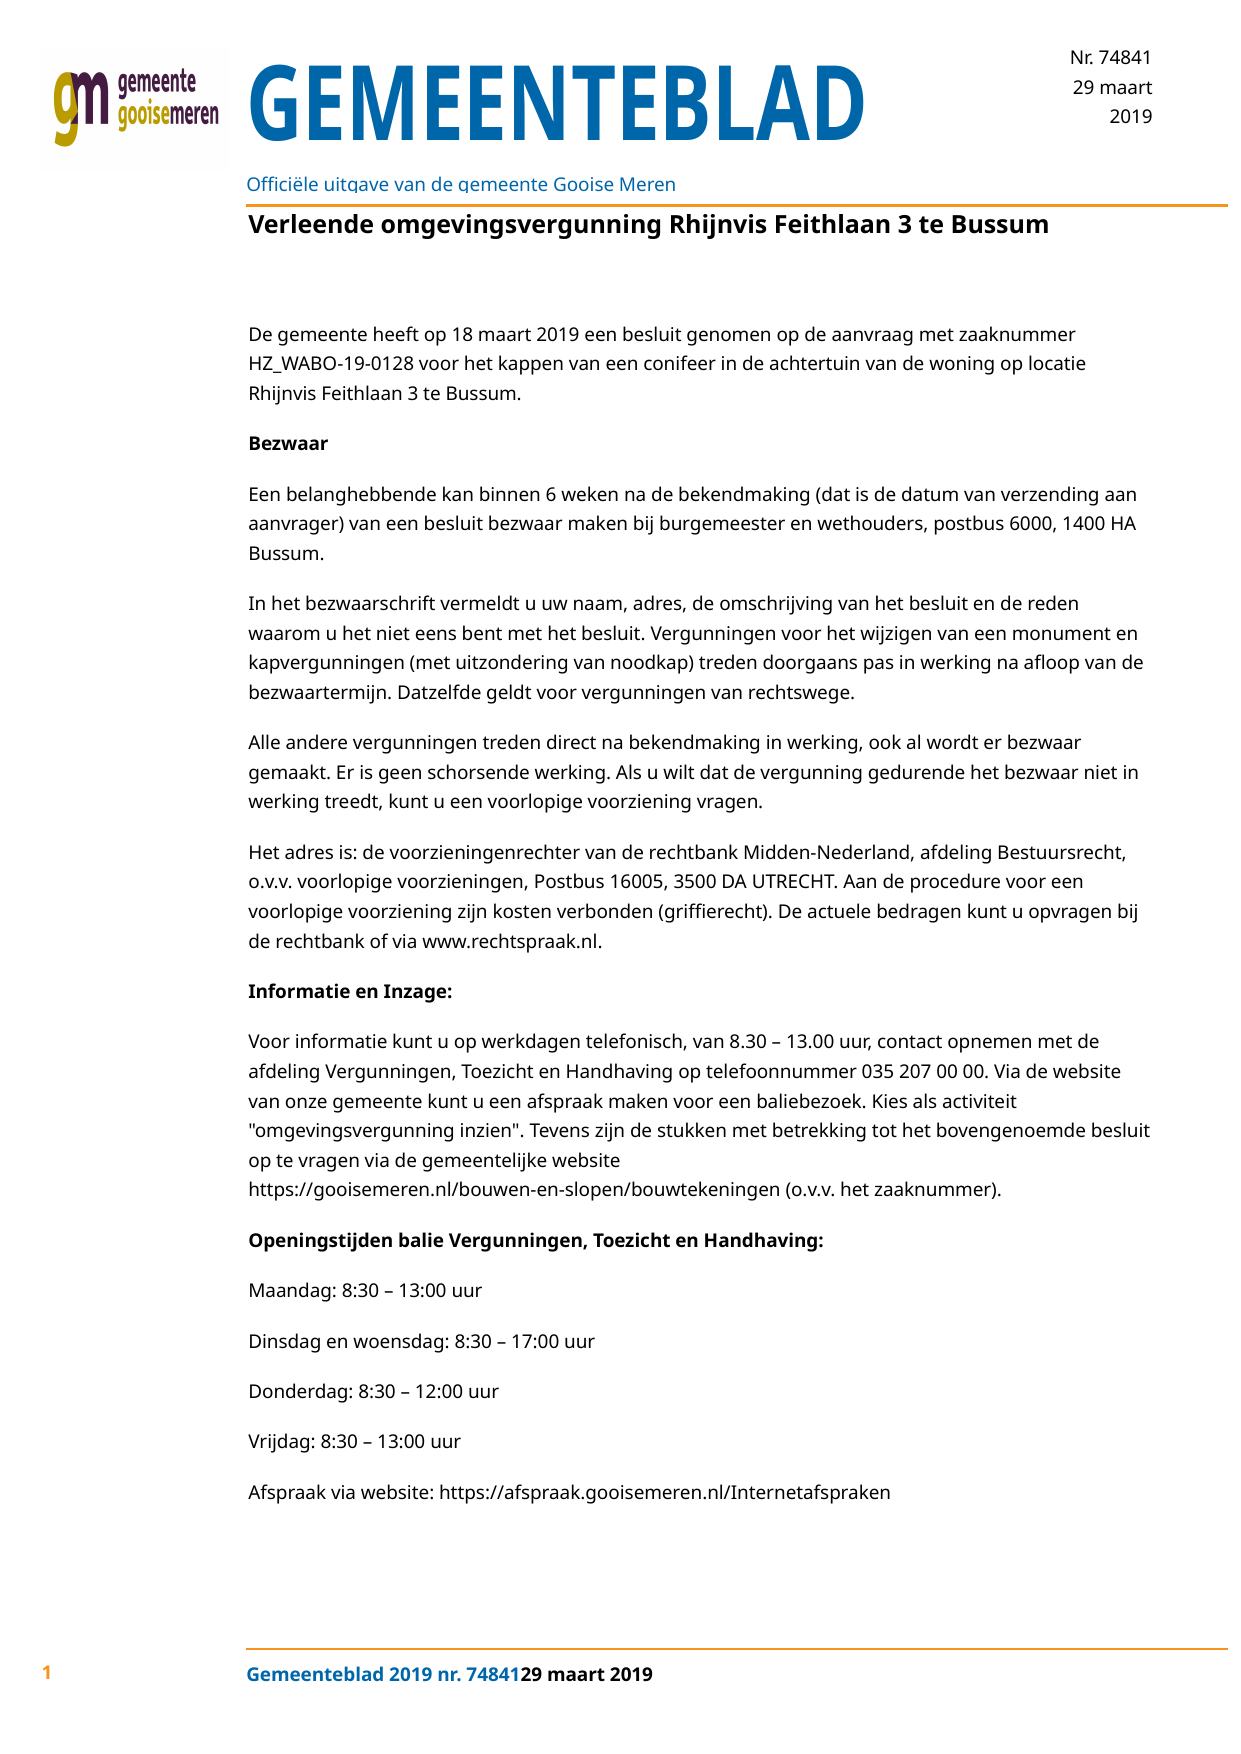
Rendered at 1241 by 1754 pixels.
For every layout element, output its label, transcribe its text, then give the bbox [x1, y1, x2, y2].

picture [41, 47, 231, 172]
text Bezwaar [248, 430, 1152, 456]
text Verleende omgevingsvergunning Rhijnvis Feithlaan 3 te Bussum [248, 207, 1152, 241]
text Donderdag: 8:30 – 12:00 uur [248, 1378, 1152, 1404]
text De gemeente heeft op 18 maart 2019 een besluit genomen op de aanvraag met zaaknummer HZ_WABO-19-0128 voor het kappen van een conifeer in de achtertuin van de woning op locatie Rhijnvis Feithlaan 3 te Bussum. [248, 321, 1152, 406]
text Vrijdag: 8:30 – 13:00 uur [248, 1429, 1152, 1454]
text Openingstijden balie Vergunningen, Toezicht en Handhaving: [248, 1227, 1152, 1253]
text In het bezwaarschrift vermeldt u uw naam, adres, de omschrijving van het besluit en de reden waarom u het niet eens bent met het besluit. Vergunningen voor het wijzigen van een monument en kapvergunningen (met uitzondering van noodkap) treden doorgaans pas in werking na afloop van de bezwaartermijn. Datzelfde geldt voor vergunningen van rechtswege. [248, 590, 1152, 705]
text Dinsdag en woensdag: 8:30 – 17:00 uur [248, 1328, 1152, 1353]
text Maandag: 8:30 – 13:00 uur [248, 1277, 1152, 1303]
text Informatie en Inzage: [248, 978, 1152, 1004]
text Voor informatie kunt u op werkdagen telefonisch, van 8.30 – 13.00 uur, contact opnemen met de afdeling Vergunningen, Toezicht en Handhaving op telefoonnummer 035 207 00 00. Via de website van onze gemeente kunt u een afspraak maken voor een baliebezoek. Kies als activiteit "omgevingsvergunning inzien". Tevens zijn de stukken met betrekking tot het bovengenoemde besluit op te vragen via de gemeentelijke website https://gooisemeren.nl/bouwen-en-slopen/bouwtekeningen (o.v.v. het zaaknummer). [248, 1029, 1152, 1202]
text Het adres is: de voorzieningenrechter van de rechtbank Midden-Nederland, afdeling Bestuursrecht, o.v.v. voorlopige voorzieningen, Postbus 16005, 3500 DA UTRECHT. Aan de procedure voor een voorlopige voorziening zijn kosten verbonden (griffierecht). De actuele bedragen kunt u opvragen bij de rechtbank of via www.rechtspraak.nl. [248, 839, 1152, 953]
text Afspraak via website: https://afspraak.gooisemeren.nl/Internetafspraken [248, 1479, 1152, 1505]
text Alle andere vergunningen treden direct na bekendmaking in werking, ook al wordt er bezwaar gemaakt. Er is geen schorsende werking. Als u wilt dat de vergunning gedurende het bezwaar niet in werking treedt, kunt u een voorlopige voorziening vragen. [248, 729, 1152, 814]
text Een belanghebbende kan binnen 6 weken na de bekendmaking (dat is de datum van verzending aan aanvrager) van een besluit bezwaar maken bij burgemeester en wethouders, postbus 6000, 1400 HA Bussum. [248, 481, 1152, 566]
